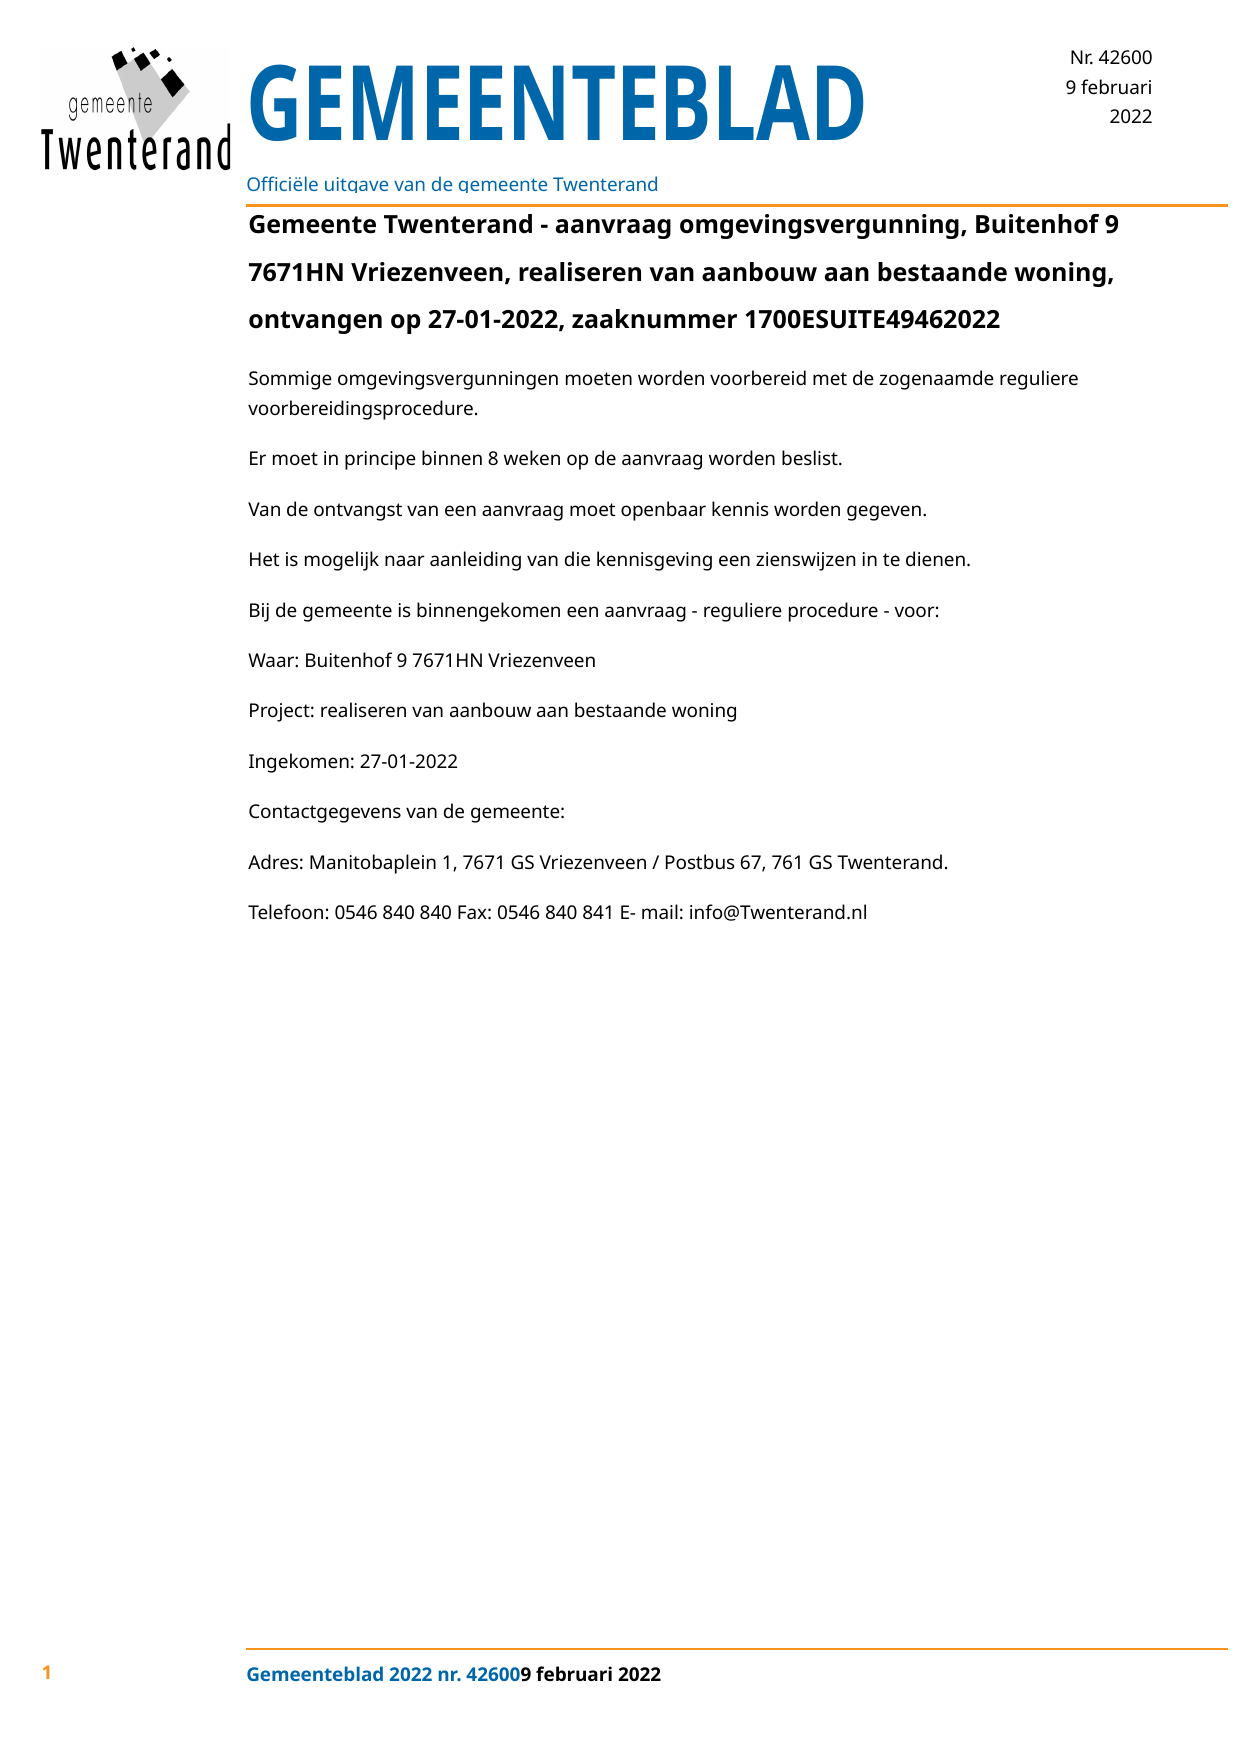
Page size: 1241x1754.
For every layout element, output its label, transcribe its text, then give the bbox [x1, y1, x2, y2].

text Het is mogelijk naar aanleiding van die kennisgeving een zienswijzen in te dienen. [248, 546, 1152, 572]
text Van de ontvangst van een aanvraag moet openbaar kennis worden gegeven. [248, 496, 1152, 522]
text Gemeente Twenterand - aanvraag omgevingsvergunning, Buitenhof 9 7671HN Vriezenveen, realiseren van aanbouw aan bestaande woning, ontvangen op 27-01-2022, zaaknummer 1700ESUITE49462022 [248, 207, 1152, 336]
text Waar: Buitenhof 9 7671HN Vriezenveen [248, 647, 1152, 673]
text Adres: Manitobaplein 1, 7671 GS Vriezenveen / Postbus 67, 761 GS Twenterand. [248, 849, 1152, 874]
text Sommige omgevingsvergunningen moeten worden voorbereid met de zogenaamde reguliere voorbereidingsprocedure. [248, 366, 1152, 421]
text Er moet in principe binnen 8 weken op de aanvraag worden beslist. [248, 446, 1152, 471]
text Project: realiseren van aanbouw aan bestaande woning [248, 698, 1152, 723]
text Telefoon: 0546 840 840 Fax: 0546 840 841 E- mail: info@Twenterand.nl [248, 899, 1152, 925]
picture [41, 47, 231, 172]
text Bij de gemeente is binnengekomen een aanvraag - reguliere procedure - voor: [248, 597, 1152, 622]
text Contactgegevens van de gemeente: [248, 798, 1152, 824]
text Ingekomen: 27-01-2022 [248, 748, 1152, 774]
